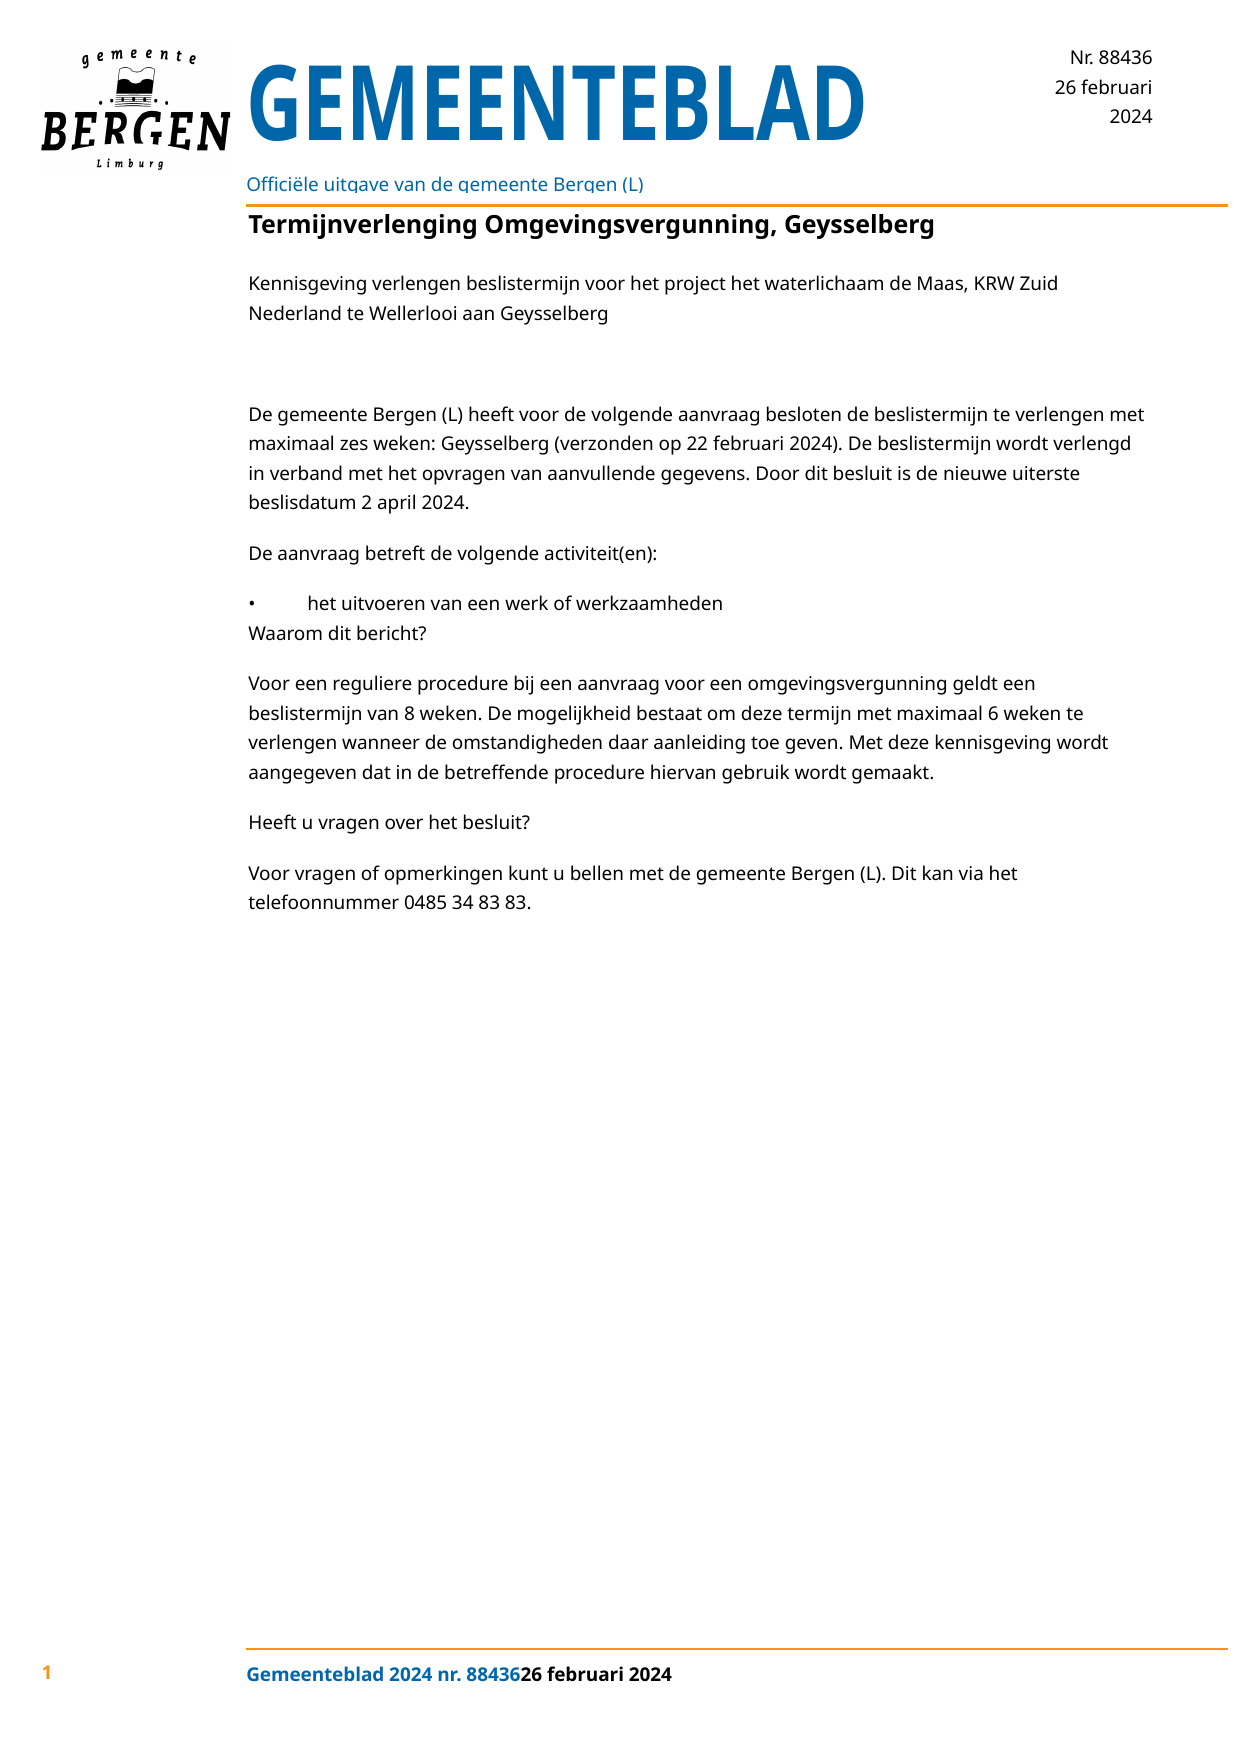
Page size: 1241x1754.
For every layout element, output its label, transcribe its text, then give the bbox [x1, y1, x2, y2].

text Kennisgeving verlengen beslistermijn voor het project het waterlichaam de Maas, KRW Zuid Nederland te Wellerlooi aan Geysselberg [248, 270, 1152, 326]
text Termijnverlenging Omgevingsvergunning, Geysselberg [248, 207, 1152, 241]
text De gemeente Bergen (L) heeft voor de volgende aanvraag besloten de beslistermijn te verlengen met maximaal zes weken: Geysselberg (verzonden op 22 februari 2024). De beslistermijn wordt verlengd in verband met het opvragen van aanvullende gegevens. Door dit besluit is de nieuwe uiterste beslisdatum 2 april 2024. [248, 401, 1152, 515]
text Voor een reguliere procedure bij een aanvraag voor een omgevingsvergunning geldt een beslistermijn van 8 weken. De mogelijkheid bestaat om deze termijn met maximaal 6 weken te verlengen wanneer de omstandigheden daar aanleiding toe geven. Met deze kennisgeving wordt aangegeven dat in de betreffende procedure hiervan gebruik wordt gemaakt. [248, 670, 1152, 785]
picture [41, 47, 231, 172]
text Heeft u vragen over het besluit? [248, 809, 1152, 835]
text Waarom dit bericht? [248, 620, 1152, 646]
text De aanvraag betreft de volgende activiteit(en): [248, 540, 1152, 566]
list het uitvoeren van een werk of werkzaamheden [248, 590, 1152, 616]
text Voor vragen of opmerkingen kunt u bellen met de gemeente Bergen (L). Dit kan via het telefoonnummer 0485 34 83 83. [248, 860, 1152, 915]
